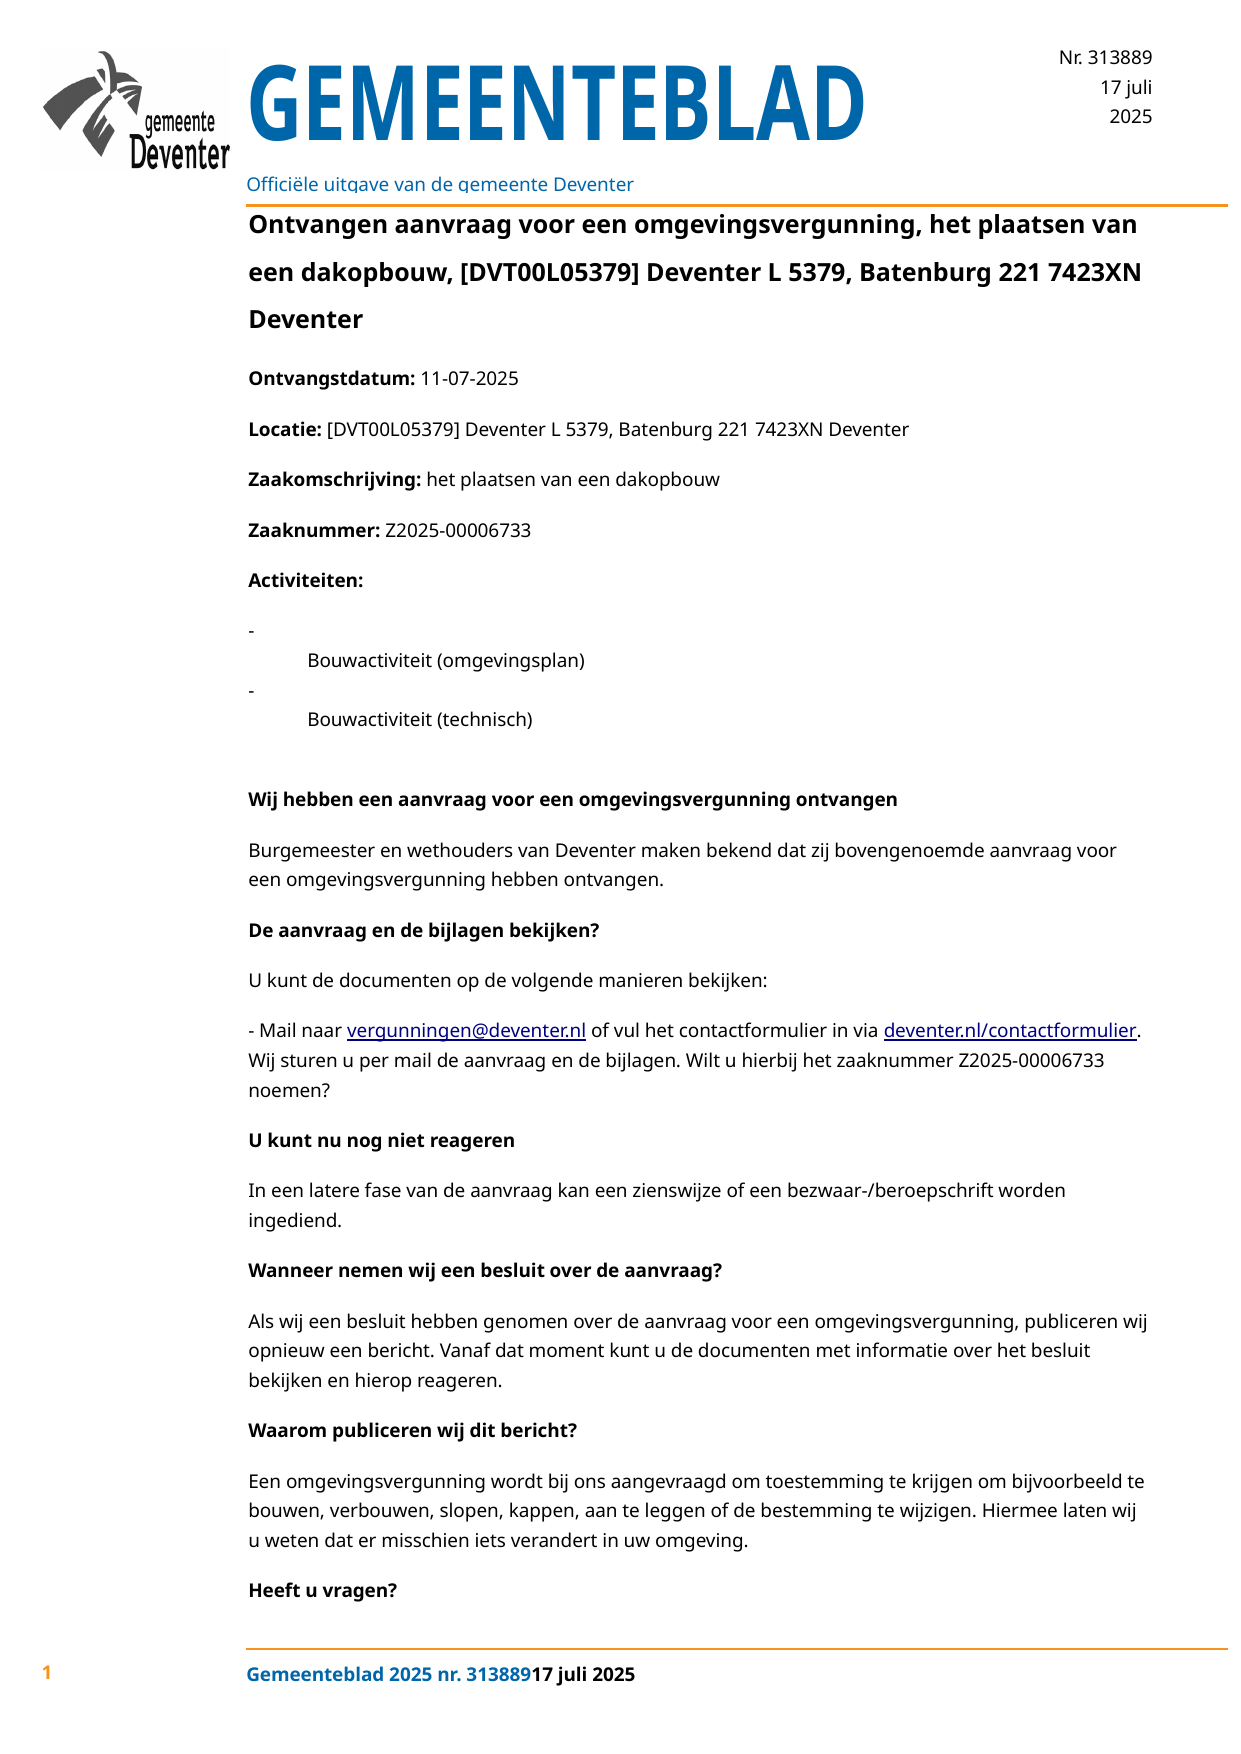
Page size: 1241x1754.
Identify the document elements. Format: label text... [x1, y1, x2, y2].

picture [41, 47, 231, 172]
text Ontvangstdatum: 11-07-2025 [248, 366, 1152, 391]
text Burgemeester en wethouders van Deventer maken bekend dat zij bovengenoemde aanvraag voor een omgevingsvergunning hebben ontvangen. [248, 837, 1152, 892]
text Wanneer nemen wij een besluit over de aanvraag? [248, 1258, 1152, 1283]
text Heeft u vragen? [248, 1578, 1152, 1603]
list Bouwactiviteit (technisch) [248, 706, 1152, 732]
text Een omgevingsvergunning wordt bij ons aangevraagd om toestemming te krijgen om bijvoorbeeld te bouwen, verbouwen, slopen, kappen, aan te leggen of de bestemming te wijzigen. Hiermee laten wij u weten dat er misschien iets verandert in uw omgeving. [248, 1468, 1152, 1553]
text Locatie: [DVT00L05379] Deventer L 5379, Batenburg 221 7423XN Deventer [248, 416, 1152, 442]
text Zaakomschrijving: het plaatsen van een dakopbouw [248, 466, 1152, 492]
text U kunt nu nog niet reageren [248, 1127, 1152, 1153]
text Waarom publiceren wij dit bericht? [248, 1418, 1152, 1443]
text De aanvraag en de bijlagen bekijken? [248, 917, 1152, 942]
text Wij hebben een aanvraag voor een omgevingsvergunning ontvangen [248, 786, 1152, 812]
text Ontvangen aanvraag voor een omgevingsvergunning, het plaatsen van een dakopbouw, [DVT00L05379] Deventer L 5379, Batenburg 221 7423XN Deventer [248, 207, 1152, 336]
text U kunt de documenten op de volgende manieren bekijken: [248, 967, 1152, 993]
list Bouwactiviteit (omgevingsplan) [248, 647, 1152, 673]
text Zaaknummer: Z2025-00006733 [248, 517, 1152, 542]
text Activiteiten: [248, 567, 1152, 593]
text - Mail naar vergunningen@deventer.nl of vul het contactformulier in via deventer.nl/contactformulier. Wij sturen u per mail de aanvraag en de bijlagen. Wilt u hierbij het zaaknummer Z2025-00006733 noemen? [248, 1018, 1152, 1102]
text Als wij een besluit hebben genomen over de aanvraag voor een omgevingsvergunning, publiceren wij opnieuw een bericht. Vanaf dat moment kunt u de documenten met informatie over het besluit bekijken en hierop reageren. [248, 1308, 1152, 1393]
text In een latere fase van de aanvraag kan een zienswijze of een bezwaar-/beroepschrift worden ingediend. [248, 1178, 1152, 1233]
